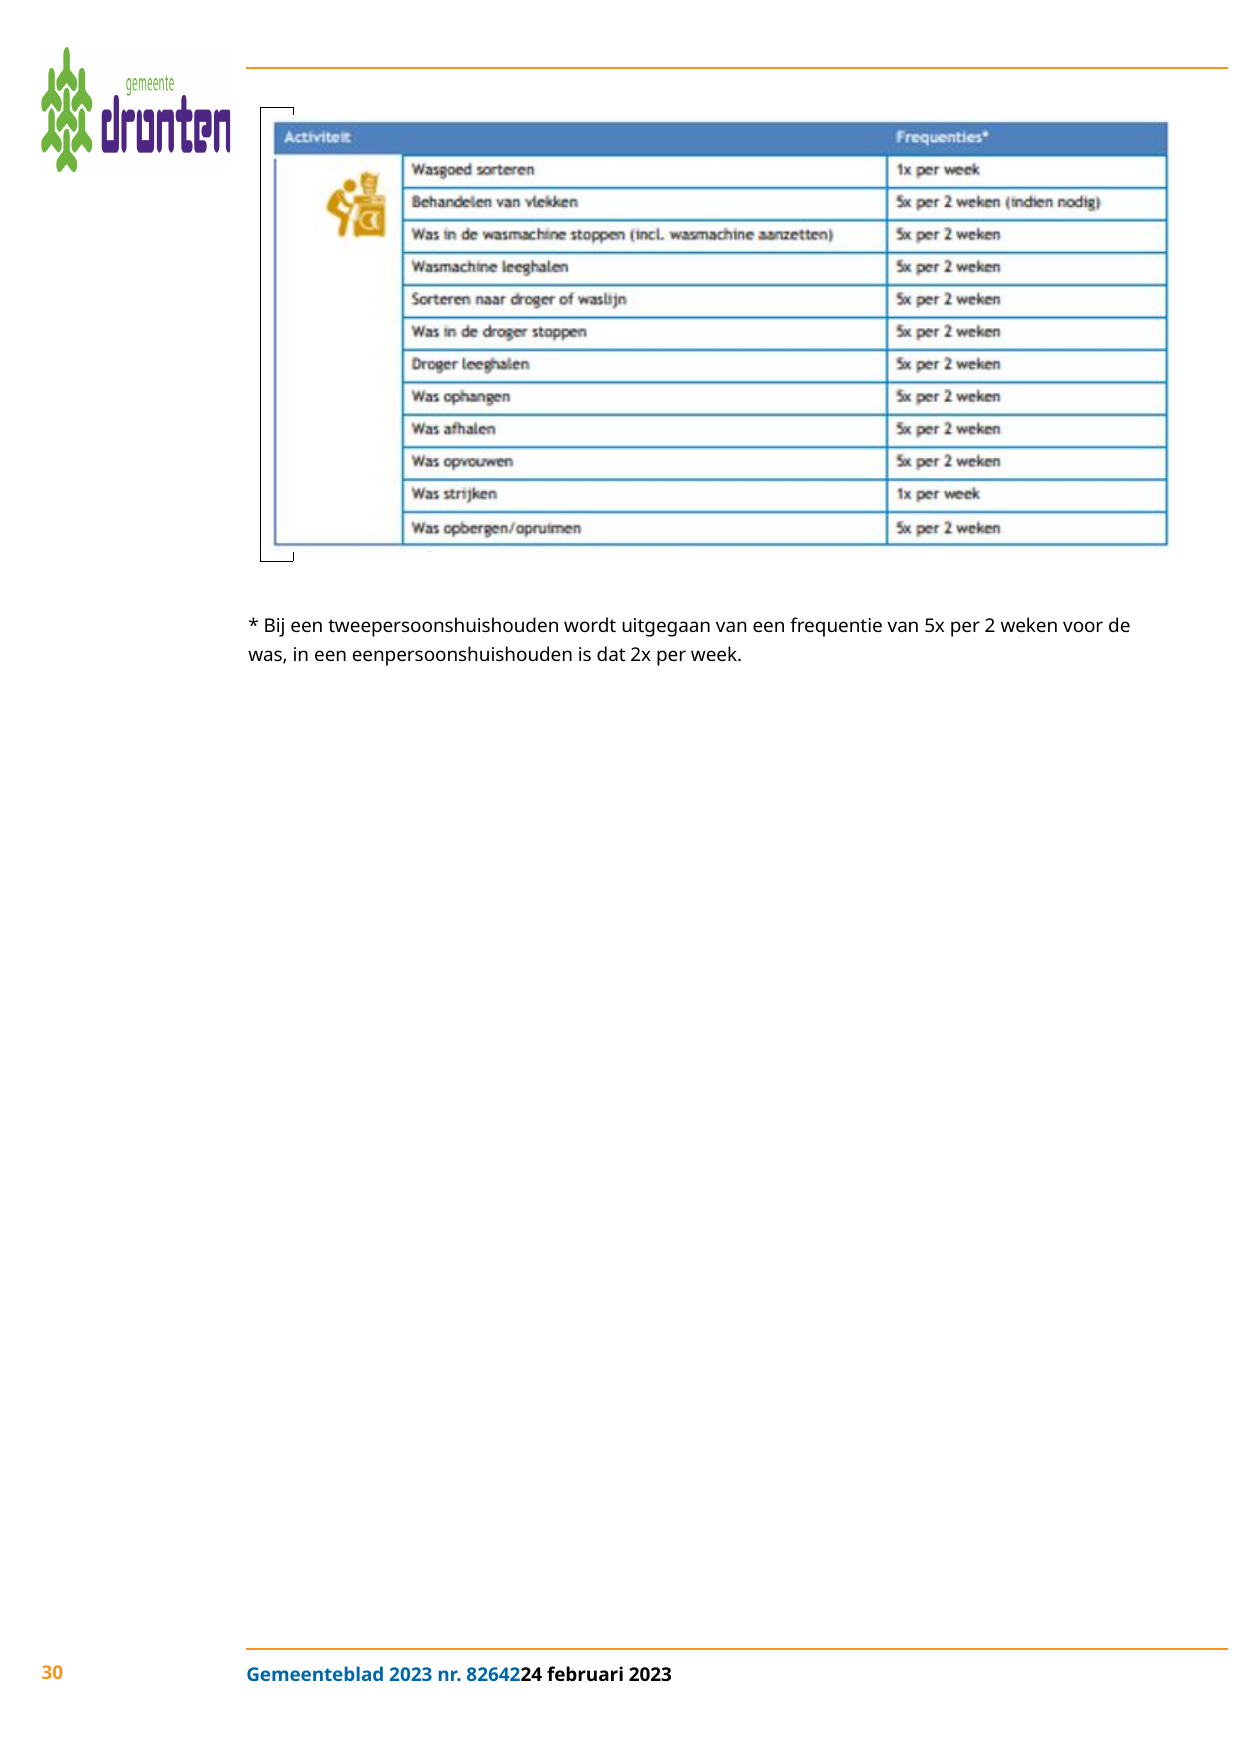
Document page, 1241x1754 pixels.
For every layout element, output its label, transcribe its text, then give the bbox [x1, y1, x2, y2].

text * Bij een tweepersoonshuishouden wordt uitgegaan van een frequentie van 5x per 2 weken voor de was, in een eenpersoonshuishouden is dat 2x per week. [248, 612, 1152, 667]
picture [41, 47, 231, 172]
picture [268, 115, 1173, 552]
